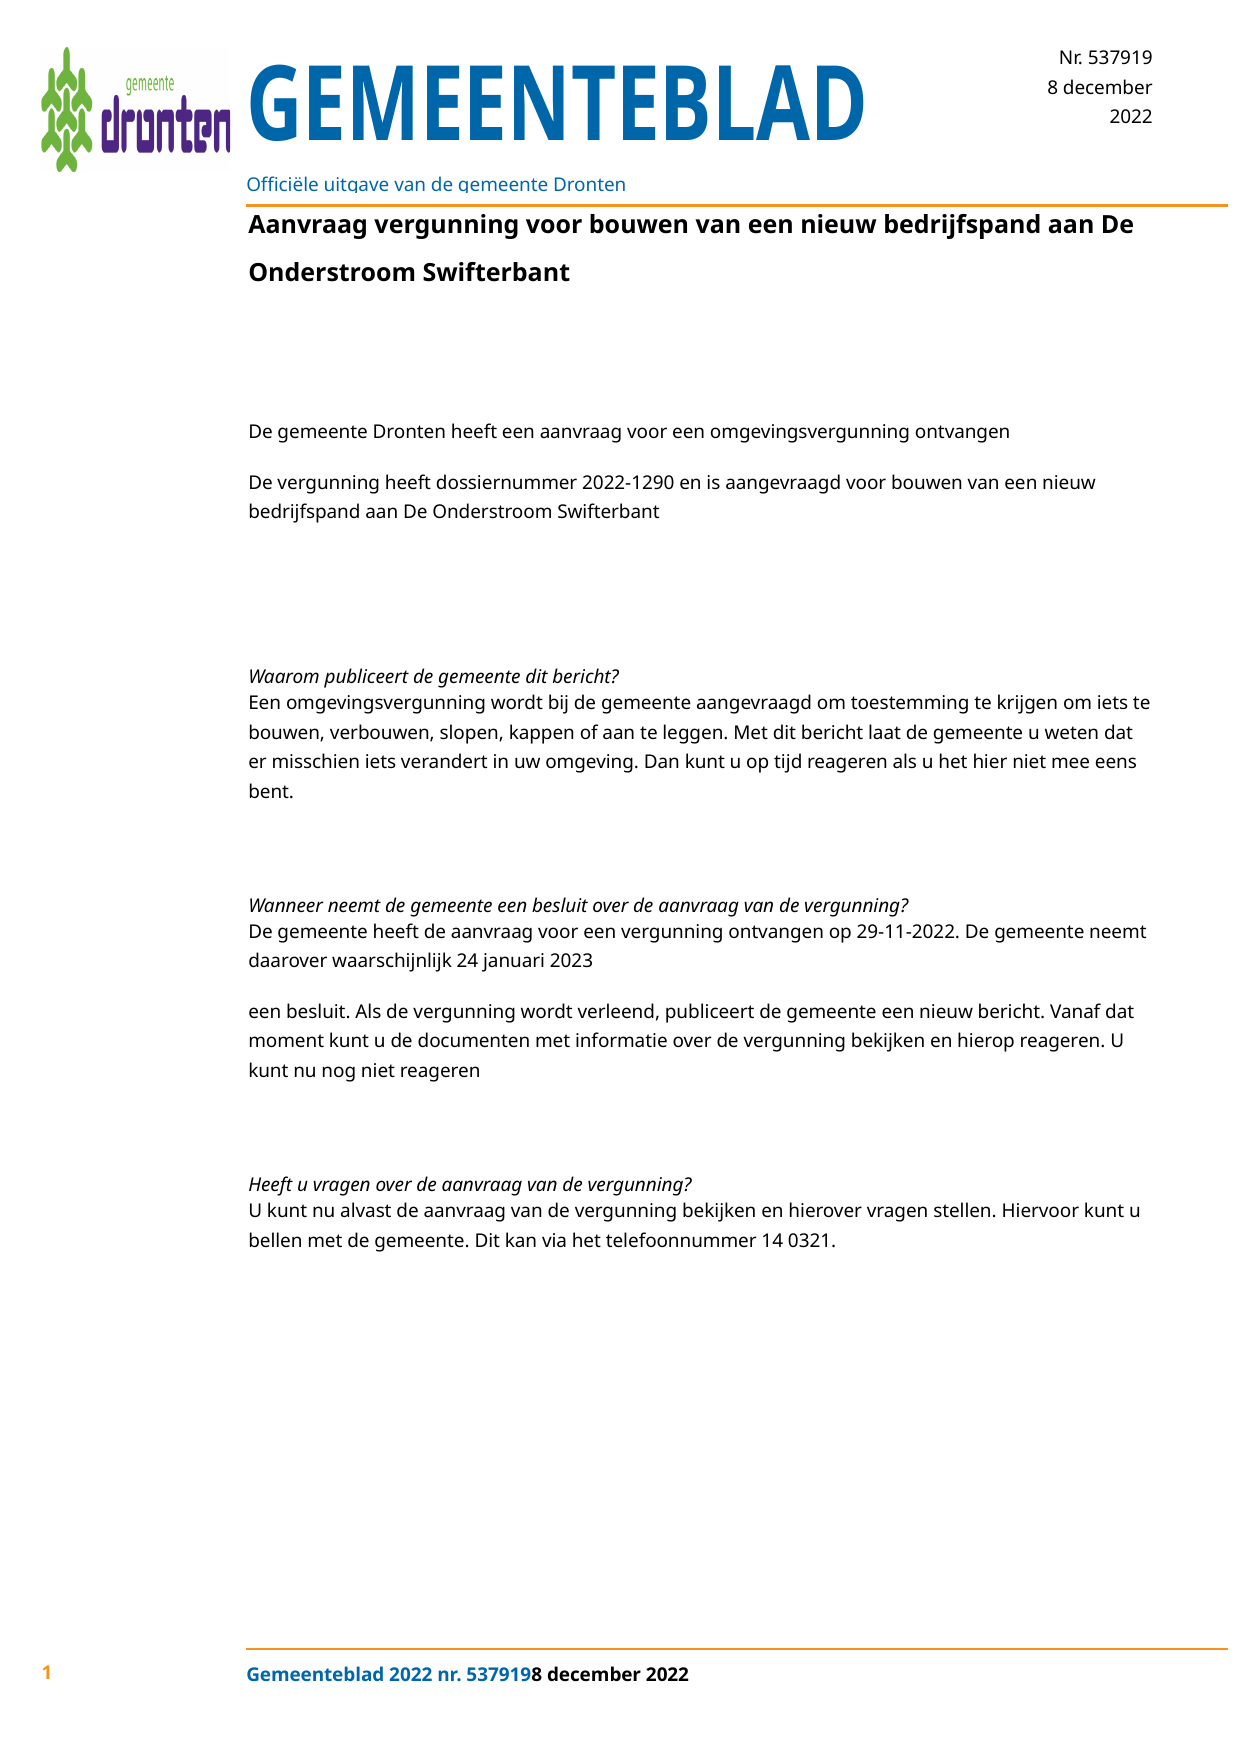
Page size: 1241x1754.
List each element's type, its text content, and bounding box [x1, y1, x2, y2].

text U kunt nu alvast de aanvraag van de vergunning bekijken en hierover vragen stellen. Hiervoor kunt u bellen met de gemeente. Dit kan via het telefoonnummer 14 0321. [248, 1197, 1152, 1253]
text De vergunning heeft dossiernummer 2022-1290 en is aangevraagd voor bouwen van een nieuw bedrijfspand aan De Onderstroom Swifterbant [248, 469, 1152, 524]
text Wanneer neemt de gemeente een besluit over de aanvraag van de vergunning? [248, 892, 1152, 918]
picture [41, 47, 231, 172]
text De gemeente heeft de aanvraag voor een vergunning ontvangen op 29-11-2022. De gemeente neemt daarover waarschijnlijk 24 januari 2023 [248, 918, 1152, 973]
text Een omgevingsvergunning wordt bij de gemeente aangevraagd om toestemming te krijgen om iets te bouwen, verbouwen, slopen, kappen of aan te leggen. Met dit bericht laat de gemeente u weten dat er misschien iets verandert in uw omgeving. Dan kunt u op tijd reageren als u het hier niet mee eens bent. [248, 689, 1152, 804]
text De gemeente Dronten heeft een aanvraag voor een omgevingsvergunning ontvangen [248, 419, 1152, 444]
text Heeft u vragen over de aanvraag van de vergunning? [248, 1172, 1152, 1197]
text Waarom publiceert de gemeente dit bericht? [248, 663, 1152, 689]
text Aanvraag vergunning voor bouwen van een nieuw bedrijfspand aan De Onderstroom Swifterbant [248, 207, 1152, 288]
text een besluit. Als de vergunning wordt verleend, publiceert de gemeente een nieuw bericht. Vanaf dat moment kunt u de documenten met informatie over de vergunning bekijken en hierop reageren. U kunt nu nog niet reageren [248, 998, 1152, 1083]
